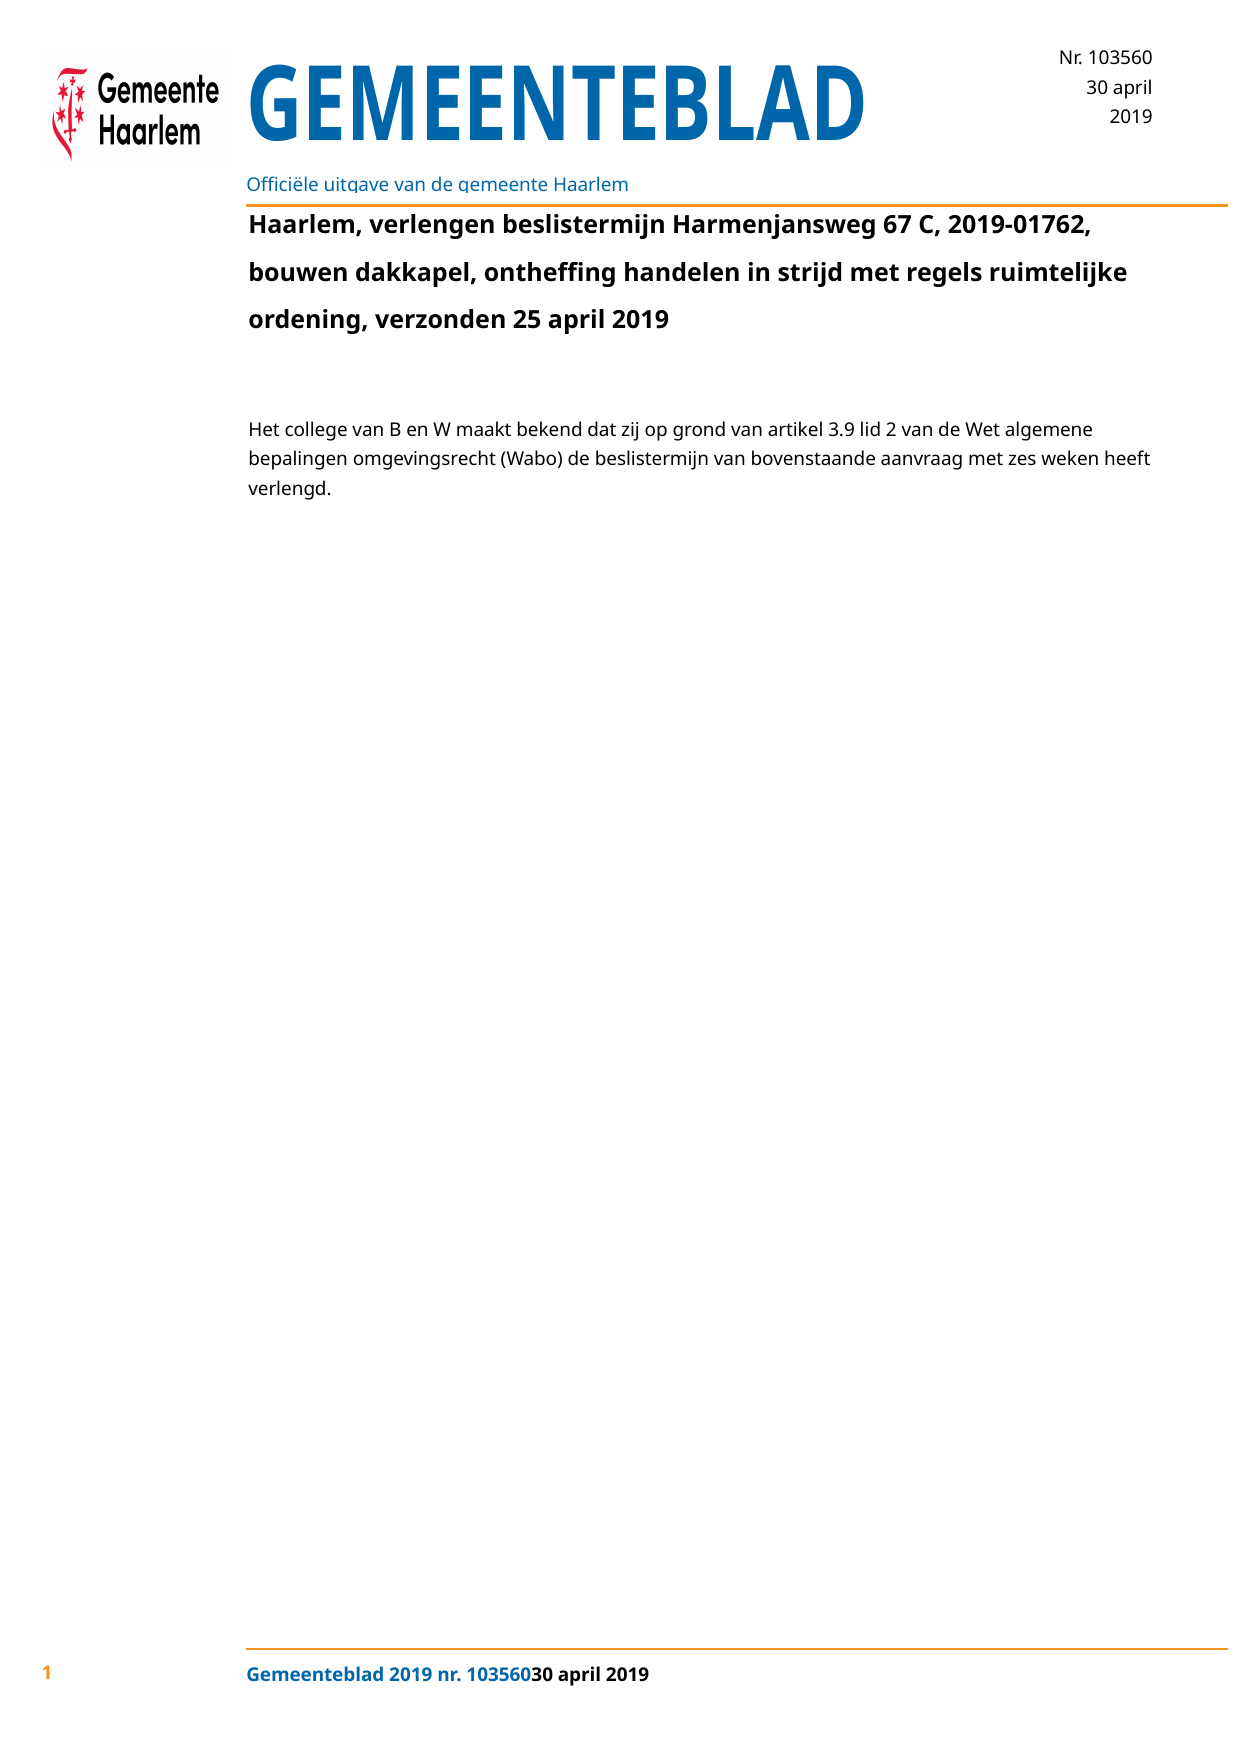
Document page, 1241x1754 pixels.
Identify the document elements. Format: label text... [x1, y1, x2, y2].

text Het college van B en W maakt bekend dat zij op grond van artikel 3.9 lid 2 van de Wet algemene bepalingen omgevingsrecht (Wabo) de beslistermijn van bovenstaande aanvraag met zes weken heeft verlengd. [248, 416, 1152, 501]
text Haarlem, verlengen beslistermijn Harmenjansweg 67 C, 2019-01762, bouwen dakkapel, ontheffing handelen in strijd met regels ruimtelijke ordening, verzonden 25 april 2019 [248, 207, 1152, 336]
picture [41, 47, 231, 172]
